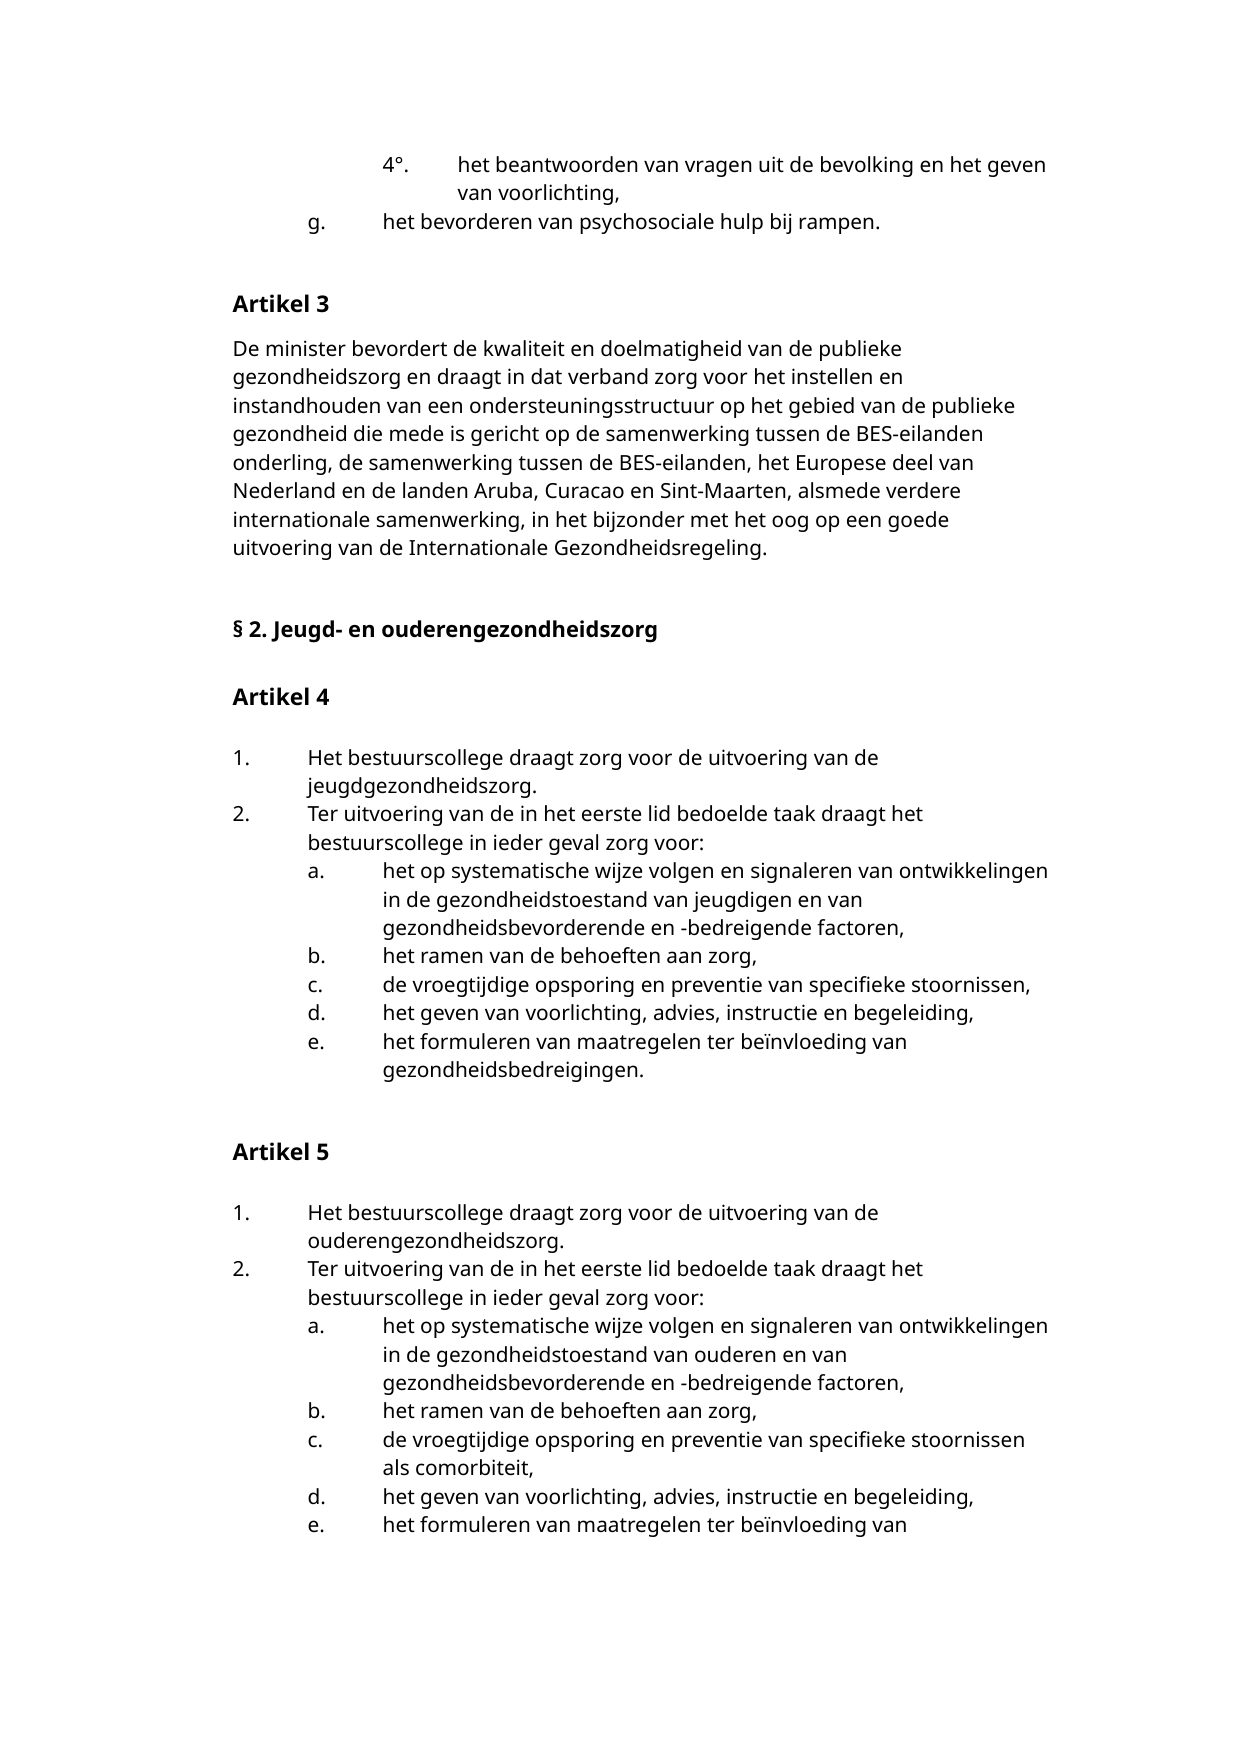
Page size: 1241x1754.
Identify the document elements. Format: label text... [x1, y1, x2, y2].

list het bevorderen van psychosociale hulp bij rampen. [307, 207, 1053, 235]
list het op systematische wijze volgen en signaleren van ontwikkelingen in de gezondheidstoestand van jeugdigen en van gezondheidsbevorderende en -bedreigende factoren, [307, 856, 1053, 942]
list Ter uitvoering van de in het eerste lid bedoelde taak draagt het bestuurscollege in ieder geval zorg voor: [232, 1254, 1053, 1311]
list het ramen van de behoeften aan zorg, [307, 1397, 1053, 1425]
list het formuleren van maatregelen ter beïnvloeding van [307, 1510, 1053, 1539]
list Ter uitvoering van de in het eerste lid bedoelde taak draagt het bestuurscollege in ieder geval zorg voor: [232, 799, 1053, 856]
list het geven van voorlichting, advies, instructie en begeleiding, [307, 1482, 1053, 1510]
subtitle Artikel 4 [232, 681, 1053, 713]
list het ramen van de behoeften aan zorg, [307, 942, 1053, 970]
list Het bestuurscollege draagt zorg voor de uitvoering van de jeugdgezondheidszorg. [232, 743, 1053, 799]
list het geven van voorlichting, advies, instructie en begeleiding, [307, 998, 1053, 1027]
subtitle Artikel 3 [232, 288, 1053, 319]
subtitle § 2. Jeugd- en ouderengezondheidszorg [232, 614, 1053, 644]
list het formuleren van maatregelen ter beïnvloeding van gezondheidsbedreigingen. [307, 1027, 1053, 1084]
list Het bestuurscollege draagt zorg voor de uitvoering van de ouderengezondheidszorg. [232, 1198, 1053, 1254]
list het op systematische wijze volgen en signaleren van ontwikkelingen in de gezondheidstoestand van ouderen en van gezondheidsbevorderende en -bedreigende factoren, [307, 1311, 1053, 1397]
list de vroegtijdige opsporing en preventie van specifieke stoornissen als comorbiteit, [307, 1425, 1053, 1482]
subtitle Artikel 5 [232, 1136, 1053, 1168]
list de vroegtijdige opsporing en preventie van specifieke stoornissen, [307, 970, 1053, 998]
text De minister bevordert de kwaliteit en doelmatigheid van de publieke gezondheidszorg en draagt in dat verband zorg voor het instellen en instandhouden van een ondersteuningsstructuur op het gebied van de publieke gezondheid die mede is gericht op de samenwerking tussen de BES-eilanden onderling, de samenwerking tussen de BES-eilanden, het Europese deel van Nederland en de landen Aruba, Curacao en Sint-Maarten, alsmede verdere internationale samenwerking, in het bijzonder met het oog op een goede uitvoering van de Internationale Gezondheidsregeling. [232, 334, 1053, 562]
list het beantwoorden van vragen uit de bevolking en het geven van voorlichting, [382, 150, 1053, 207]
